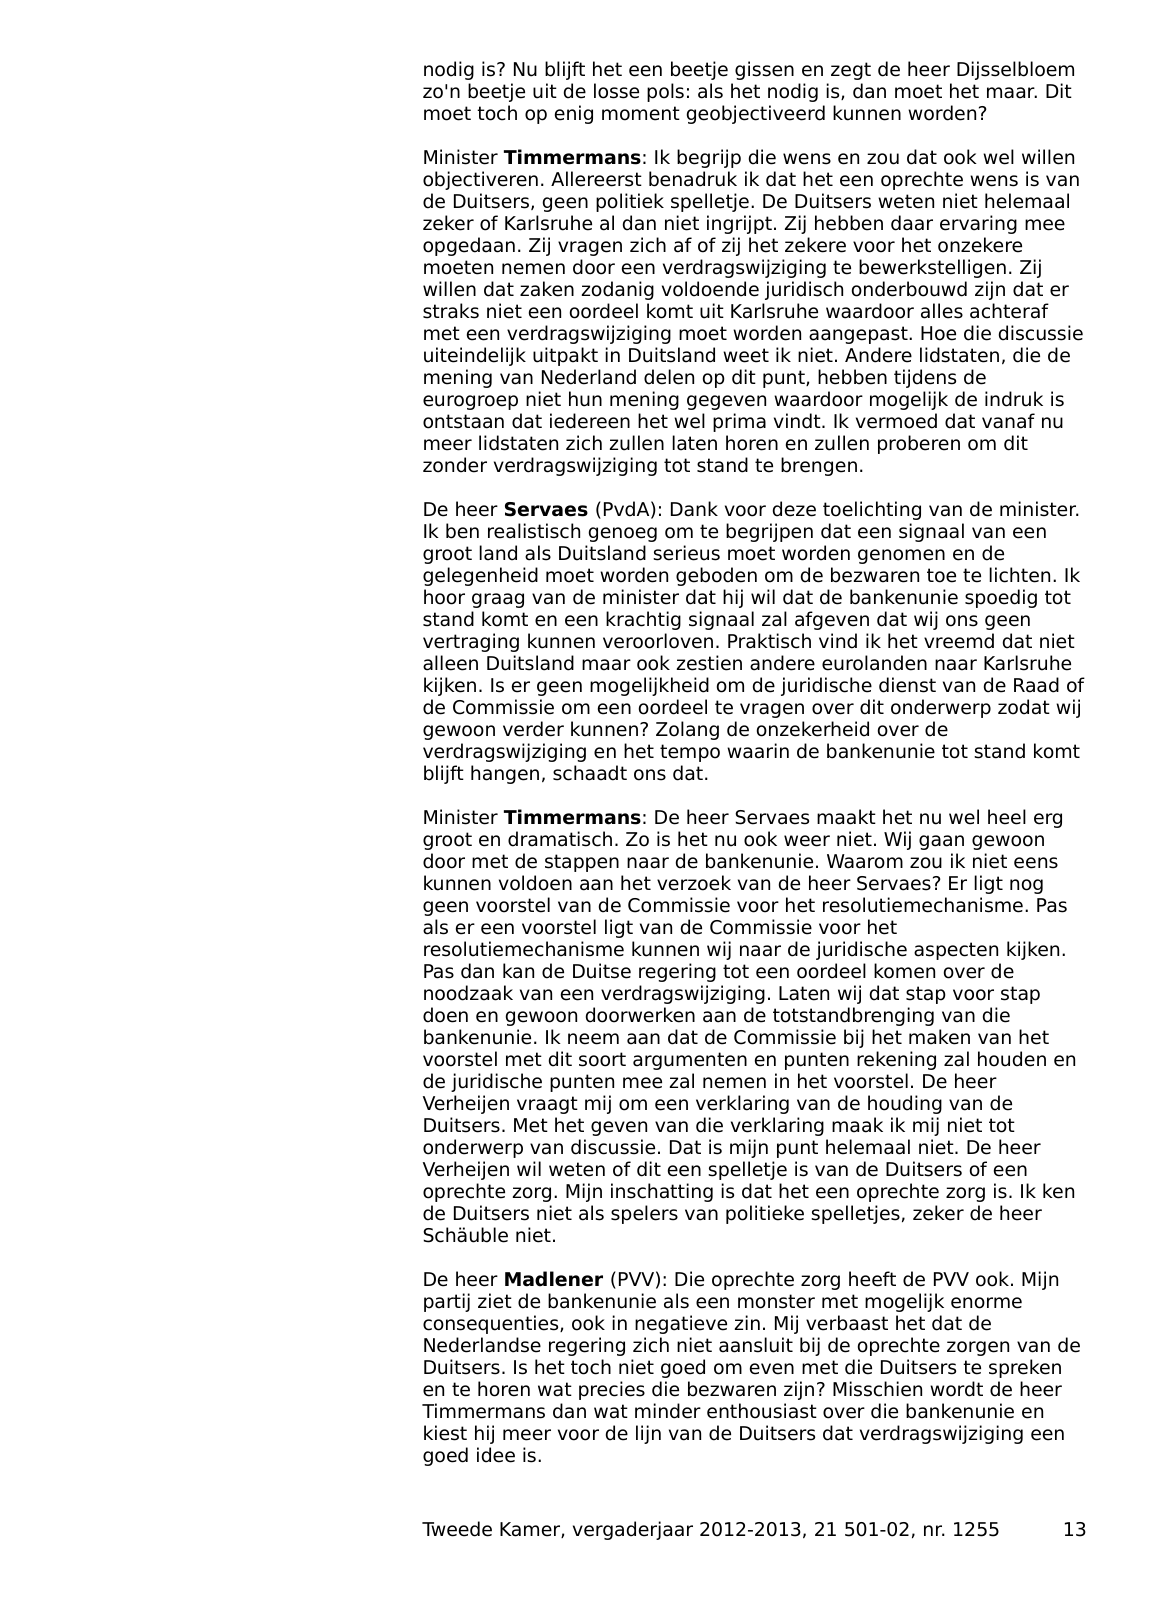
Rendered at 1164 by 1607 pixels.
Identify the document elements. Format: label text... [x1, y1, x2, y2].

text De heer Madlener (PVV): Die oprechte zorg heeft de PVV ook. Mijn partij ziet de bankenunie als een monster met mogelijk enorme consequenties, ook in negatieve zin. Mij verbaast het dat de Nederlandse regering zich niet aansluit bij de oprechte zorgen van de Duitsers. Is het toch niet goed om even met die Duitsers te spreken en te horen wat precies die bezwaren zijn? Misschien wordt de heer Timmermans dan wat minder enthousiast over die bankenunie en kiest hij meer voor de lijn van de Duitsers dat verdragswijziging een goed idee is. [422, 1269, 1087, 1467]
text De heer Servaes (PvdA): Dank voor deze toelichting van de minister. Ik ben realistisch genoeg om te begrijpen dat een signaal van een groot land als Duitsland serieus moet worden genomen en de gelegenheid moet worden geboden om de bezwaren toe te lichten. Ik hoor graag van de minister dat hij wil dat de bankenunie spoedig tot stand komt en een krachtig signaal zal afgeven dat wij ons geen vertraging kunnen veroorloven. Praktisch vind ik het vreemd dat niet alleen Duitsland maar ook zestien andere eurolanden naar Karlsruhe kijken. Is er geen mogelijkheid om de juridische dienst van de Raad of de Commissie om een oordeel te vragen over dit onderwerp zodat wij gewoon verder kunnen? Zolang de onzekerheid over de verdragswijziging en het tempo waarin de bankenunie tot stand komt blijft hangen, schaadt ons dat. [422, 499, 1087, 785]
text Minister Timmermans: De heer Servaes maakt het nu wel heel erg groot en dramatisch. Zo is het nu ook weer niet. Wij gaan gewoon door met de stappen naar de bankenunie. Waarom zou ik niet eens kunnen voldoen aan het verzoek van de heer Servaes? Er ligt nog geen voorstel van de Commissie voor het resolutiemechanisme. Pas als er een voorstel ligt van de Commissie voor het resolutiemechanisme kunnen wij naar de juridische aspecten kijken. Pas dan kan de Duitse regering tot een oordeel komen over de noodzaak van een verdragswijziging. Laten wij dat stap voor stap doen en gewoon doorwerken aan de totstandbrenging van die bankenunie. Ik neem aan dat de Commissie bij het maken van het voorstel met dit soort argumenten en punten rekening zal houden en de juridische punten mee zal nemen in het voorstel. De heer Verheijen vraagt mij om een verklaring van de houding van de Duitsers. Met het geven van die verklaring maak ik mij niet tot onderwerp van discussie. Dat is mijn punt helemaal niet. De heer Verheijen wil weten of dit een spelletje is van de Duitsers of een oprechte zorg. Mijn inschatting is dat het een oprechte zorg is. Ik ken de Duitsers niet als spelers van politieke spelletjes, zeker de heer Schäuble niet. [422, 807, 1087, 1247]
text nodig is? Nu blijft het een beetje gissen en zegt de heer Dijsselbloem zo'n beetje uit de losse pols: als het nodig is, dan moet het maar. Dit moet toch op enig moment geobjectiveerd kunnen worden? [422, 59, 1087, 125]
text Minister Timmermans: Ik begrijp die wens en zou dat ook wel willen objectiveren. Allereerst benadruk ik dat het een oprechte wens is van de Duitsers, geen politiek spelletje. De Duitsers weten niet helemaal zeker of Karlsruhe al dan niet ingrijpt. Zij hebben daar ervaring mee opgedaan. Zij vragen zich af of zij het zekere voor het onzekere moeten nemen door een verdragswijziging te bewerkstelligen. Zij willen dat zaken zodanig voldoende juridisch onderbouwd zijn dat er straks niet een oordeel komt uit Karlsruhe waardoor alles achteraf met een verdragswijziging moet worden aangepast. Hoe die discussie uiteindelijk uitpakt in Duitsland weet ik niet. Andere lidstaten, die de mening van Nederland delen op dit punt, hebben tijdens de eurogroep niet hun mening gegeven waardoor mogelijk de indruk is ontstaan dat iedereen het wel prima vindt. Ik vermoed dat vanaf nu meer lidstaten zich zullen laten horen en zullen proberen om dit zonder verdragswijziging tot stand te brengen. [422, 147, 1087, 477]
